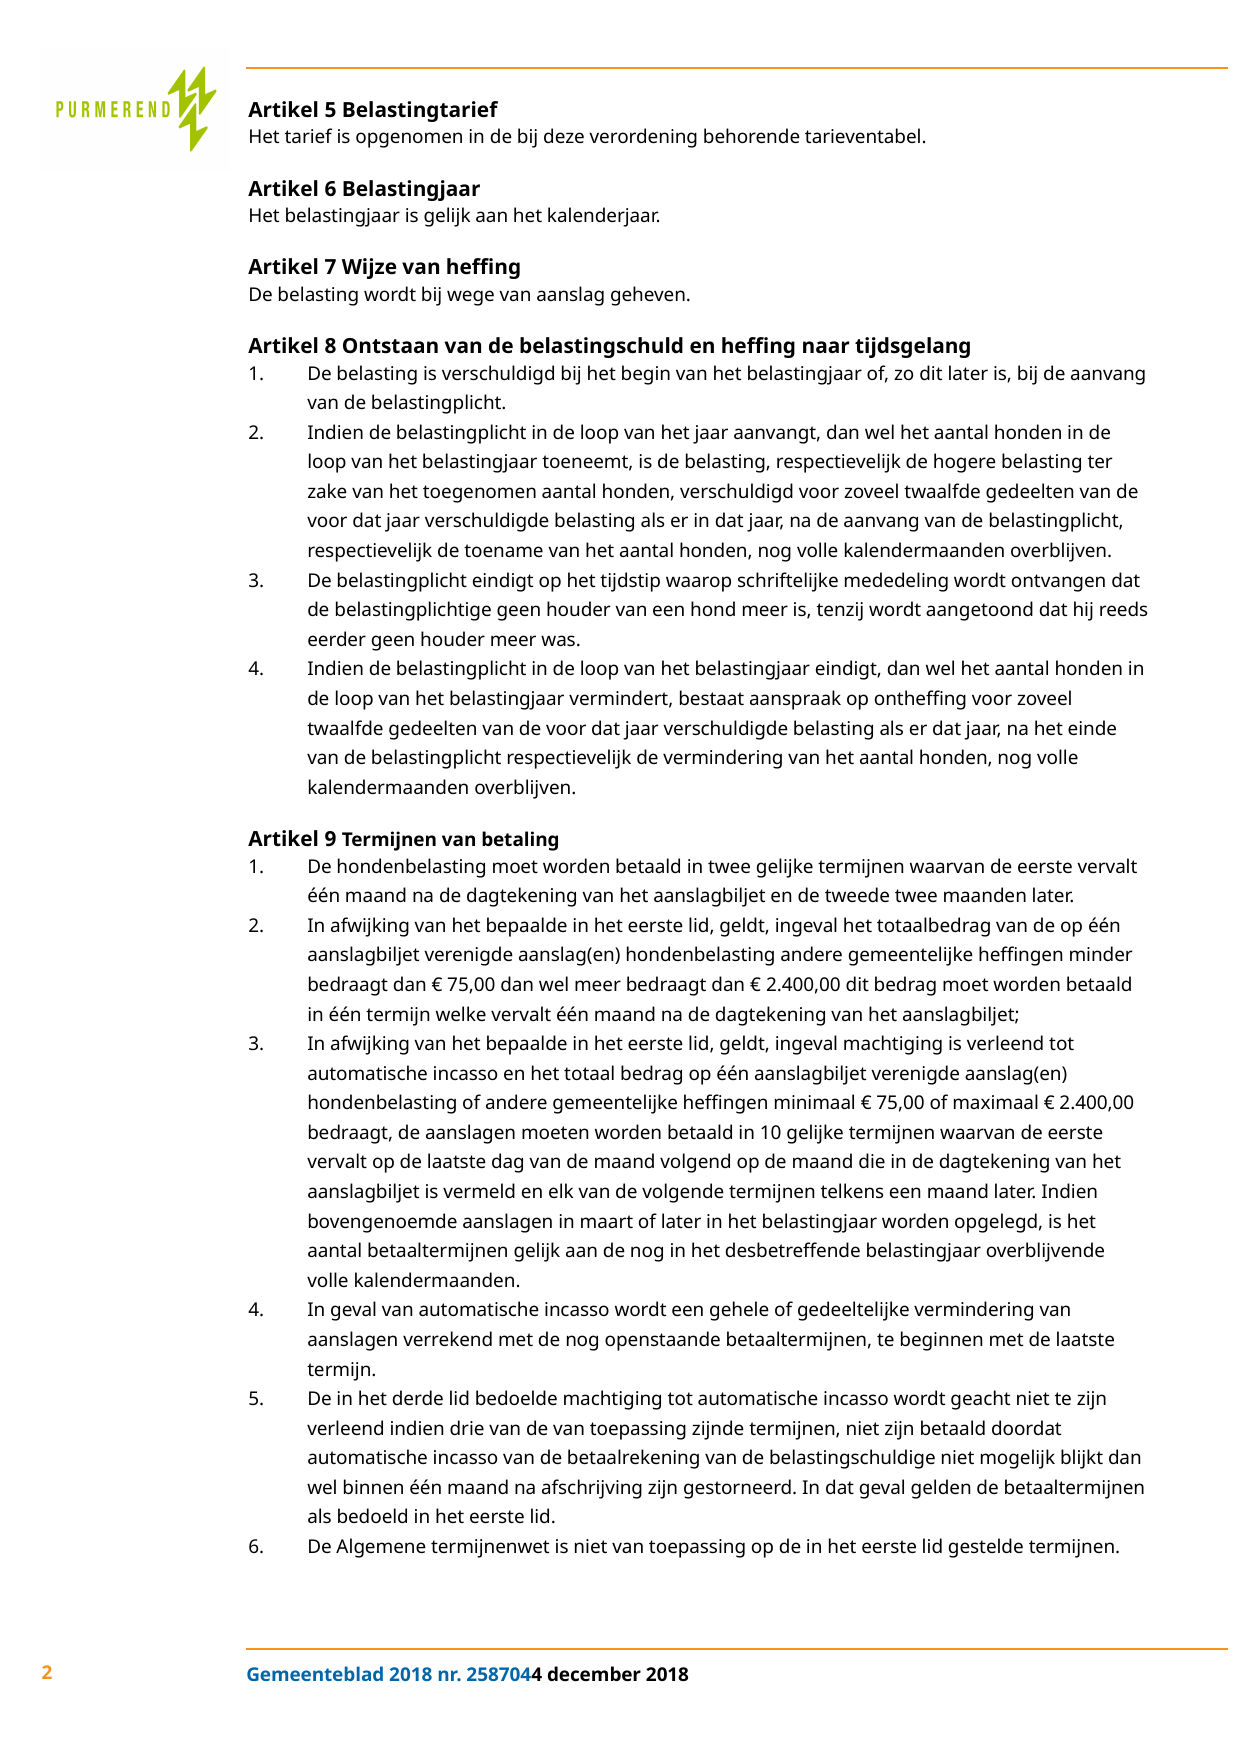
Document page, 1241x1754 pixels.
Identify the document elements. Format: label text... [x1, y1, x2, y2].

list De belasting is verschuldigd bij het begin van het belastingjaar of, zo dit later is, bij de aanvang van de belastingplicht. [248, 360, 1152, 415]
list In afwijking van het bepaalde in het eerste lid, geldt, ingeval machtiging is verleend tot automatische incasso en het totaal bedrag op één aanslagbiljet verenigde aanslag(en) hondenbelasting of andere gemeentelijke heffingen minimaal € 75,00 of maximaal € 2.400,00 bedraagt, de aanslagen moeten worden betaald in 10 gelijke termijnen waarvan de eerste vervalt op de laatste dag van de maand volgend op de maand die in de dagtekening van het aanslagbiljet is vermeld en elk van de volgende termijnen telkens een maand later. Indien bovengenoemde aanslagen in maart of later in het belastingjaar worden opgelegd, is het aantal betaaltermijnen gelijk aan de nog in het desbetreffende belastingjaar overblijvende volle kalendermaanden. [248, 1030, 1152, 1293]
list De Algemene termijnenwet is niet van toepassing op de in het eerste lid gestelde termijnen. [248, 1533, 1152, 1559]
text Artikel 5 Belastingtarief [248, 95, 1152, 123]
text Het belastingjaar is gelijk aan het kalenderjaar. [248, 202, 1152, 228]
list De in het derde lid bedoelde machtiging tot automatische incasso wordt geacht niet te zijn verleend indien drie van de van toepassing zijnde termijnen, niet zijn betaald doordat automatische incasso van de betaalrekening van de belastingschuldige niet mogelijk blijkt dan wel binnen één maand na afschrijving zijn gestorneerd. In dat geval gelden de betaaltermijnen als bedoeld in het eerste lid. [248, 1385, 1152, 1529]
picture [41, 47, 231, 172]
text Artikel 8 Ontstaan van de belastingschuld en heffing naar tijdsgelang [248, 331, 1152, 360]
list De belastingplicht eindigt op het tijdstip waarop schriftelijke mededeling wordt ontvangen dat de belastingplichtige geen houder van een hond meer is, tenzij wordt aangetoond dat hij reeds eerder geen houder meer was. [248, 567, 1152, 652]
list De hondenbelasting moet worden betaald in twee gelijke termijnen waarvan de eerste vervalt één maand na de dagtekening van het aanslagbiljet en de tweede twee maanden later. [248, 853, 1152, 908]
list Indien de belastingplicht in de loop van het belastingjaar eindigt, dan wel het aantal honden in de loop van het belastingjaar vermindert, bestaat aanspraak op ontheffing voor zoveel twaalfde gedeelten van de voor dat jaar verschuldigde belasting als er dat jaar, na het einde van de belastingplicht respectievelijk de vermindering van het aantal honden, nog volle kalendermaanden overblijven. [248, 656, 1152, 800]
list In geval van automatische incasso wordt een gehele of gedeeltelijke vermindering van aanslagen verrekend met de nog openstaande betaaltermijnen, te beginnen met de laatste termijn. [248, 1297, 1152, 1381]
list Indien de belastingplicht in de loop van het jaar aanvangt, dan wel het aantal honden in de loop van het belastingjaar toeneemt, is de belasting, respectievelijk de hogere belasting ter zake van het toegenomen aantal honden, verschuldigd voor zoveel twaalfde gedeelten van de voor dat jaar verschuldigde belasting als er in dat jaar, na de aanvang van de belastingplicht, respectievelijk de toename van het aantal honden, nog volle kalendermaanden overblijven. [248, 419, 1152, 563]
text Artikel 6 Belastingjaar [248, 174, 1152, 202]
text Artikel 9 Termijnen van betaling [248, 824, 1152, 853]
text De belasting wordt bij wege van aanslag geheven. [248, 281, 1152, 307]
text Het tarief is opgenomen in de bij deze verordening behorende tarieventabel. [248, 123, 1152, 149]
list In afwijking van het bepaalde in het eerste lid, geldt, ingeval het totaalbedrag van de op één aanslagbiljet verenigde aanslag(en) hondenbelasting andere gemeentelijke heffingen minder bedraagt dan € 75,00 dan wel meer bedraagt dan € 2.400,00 dit bedrag moet worden betaald in één termijn welke vervalt één maand na de dagtekening van het aanslagbiljet; [248, 912, 1152, 1026]
text Artikel 7 Wijze van heffing [248, 252, 1152, 281]
